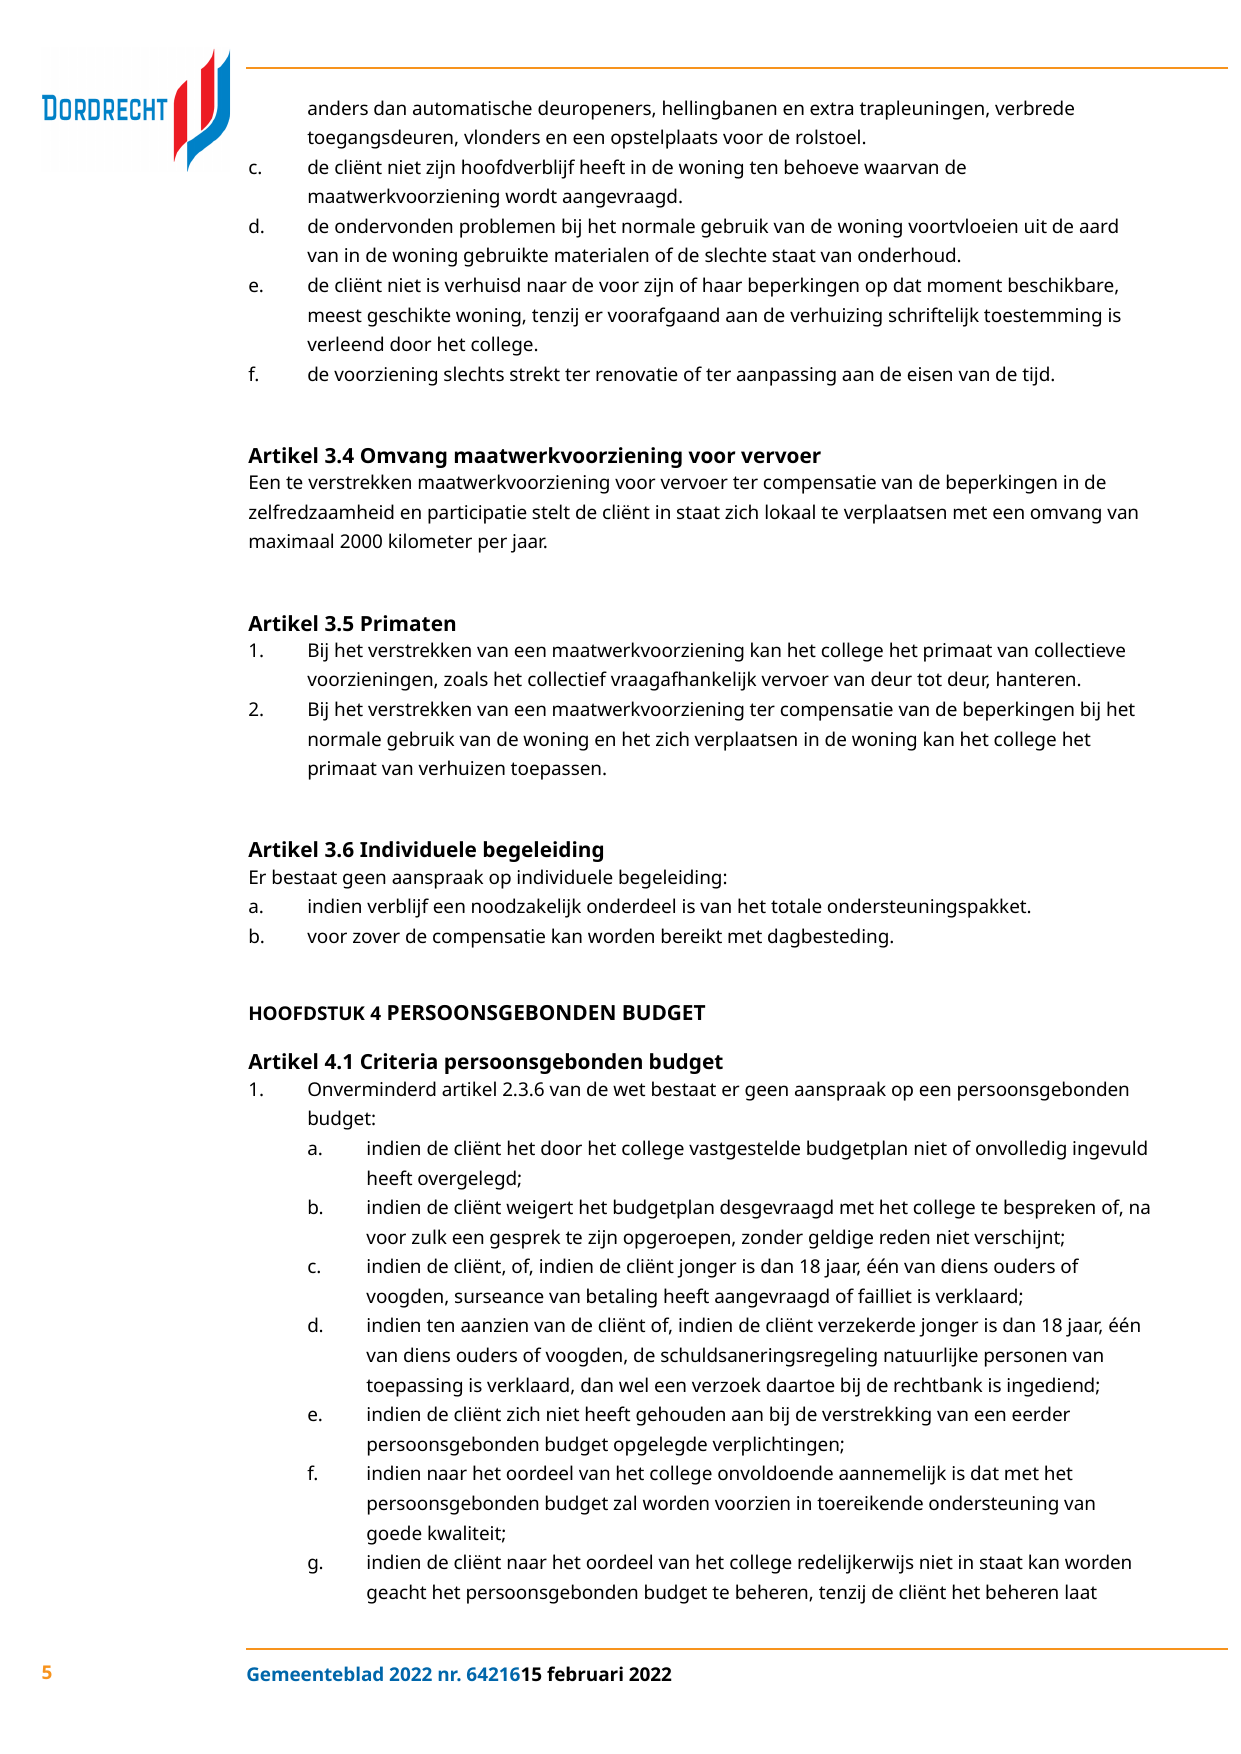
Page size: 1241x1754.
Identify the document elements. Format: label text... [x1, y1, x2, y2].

text HOOFDSTUK 4 PERSOONSGEBONDEN BUDGET [248, 998, 1152, 1027]
list indien de cliënt naar het oordeel van het college redelijkerwijs niet in staat kan worden geacht het persoonsgebonden budget te beheren, tenzij de cliënt het beheren laat [307, 1549, 1152, 1604]
picture [41, 47, 231, 172]
list de cliënt niet zijn hoofdverblijf heeft in de woning ten behoeve waarvan de maatwerkvoorziening wordt aangevraagd. [248, 154, 1152, 209]
list indien de cliënt het door het college vastgestelde budgetplan niet of onvolledig ingevuld heeft overgelegd; [307, 1135, 1152, 1190]
list indien ten aanzien van de cliënt of, indien de cliënt verzekerde jonger is dan 18 jaar, één van diens ouders of voogden, de schuldsaneringsregeling natuurlijke personen van toepassing is verklaard, dan wel een verzoek daartoe bij de rechtbank is ingediend; [307, 1313, 1152, 1397]
text Artikel 3.5 Primaten [248, 609, 1152, 637]
list Bij het verstrekken van een maatwerkvoorziening kan het college het primaat van collectieve voorzieningen, zoals het collectief vraagafhankelijk vervoer van deur tot deur, hanteren. [248, 637, 1152, 692]
list indien de cliënt weigert het budgetplan desgevraagd met het college te bespreken of, na voor zulk een gesprek te zijn opgeroepen, zonder geldige reden niet verschijnt; [307, 1194, 1152, 1249]
list anders dan automatische deuropeners, hellingbanen en extra trapleuningen, verbrede toegangsdeuren, vlonders en een opstelplaats voor de rolstoel. [248, 95, 1152, 150]
list indien de cliënt, of, indien de cliënt jonger is dan 18 jaar, één van diens ouders of voogden, surseance van betaling heeft aangevraagd of failliet is verklaard; [307, 1253, 1152, 1309]
text Artikel 3.4 Omvang maatwerkvoorziening voor vervoer [248, 441, 1152, 469]
list voor zover de compensatie kan worden bereikt met dagbesteding. [248, 923, 1152, 949]
list indien naar het oordeel van het college onvoldoende aannemelijk is dat met het persoonsgebonden budget zal worden voorzien in toereikende ondersteuning van goede kwaliteit; [307, 1461, 1152, 1545]
text Er bestaat geen aanspraak op individuele begeleiding: [248, 864, 1152, 889]
list de cliënt niet is verhuisd naar de voor zijn of haar beperkingen op dat moment beschikbare, meest geschikte woning, tenzij er voorafgaand aan de verhuizing schriftelijk toestemming is verleend door het college. [248, 272, 1152, 357]
list de voorziening slechts strekt ter renovatie of ter aanpassing aan de eisen van de tijd. [248, 361, 1152, 387]
list Bij het verstrekken van een maatwerkvoorziening ter compensatie van de beperkingen bij het normale gebruik van de woning en het zich verplaatsen in de woning kan het college het primaat van verhuizen toepassen. [248, 696, 1152, 781]
list indien verblijf een noodzakelijk onderdeel is van het totale ondersteuningspakket. [248, 893, 1152, 919]
list Onverminderd artikel 2.3.6 van de wet bestaat er geen aanspraak op een persoonsgebonden budget: [248, 1076, 1152, 1131]
text Artikel 4.1 Criteria persoonsgebonden budget [248, 1047, 1152, 1076]
list indien de cliënt zich niet heeft gehouden aan bij de verstrekking van een eerder persoonsgebonden budget opgelegde verplichtingen; [307, 1401, 1152, 1457]
text Een te verstrekken maatwerkvoorziening voor vervoer ter compensatie van de beperkingen in de zelfredzaamheid en participatie stelt de cliënt in staat zich lokaal te verplaatsen met een omvang van maximaal 2000 kilometer per jaar. [248, 469, 1152, 554]
text Artikel 3.6 Individuele begeleiding [248, 835, 1152, 864]
list de ondervonden problemen bij het normale gebruik van de woning voortvloeien uit de aard van in de woning gebruikte materialen of de slechte staat van onderhoud. [248, 213, 1152, 268]
